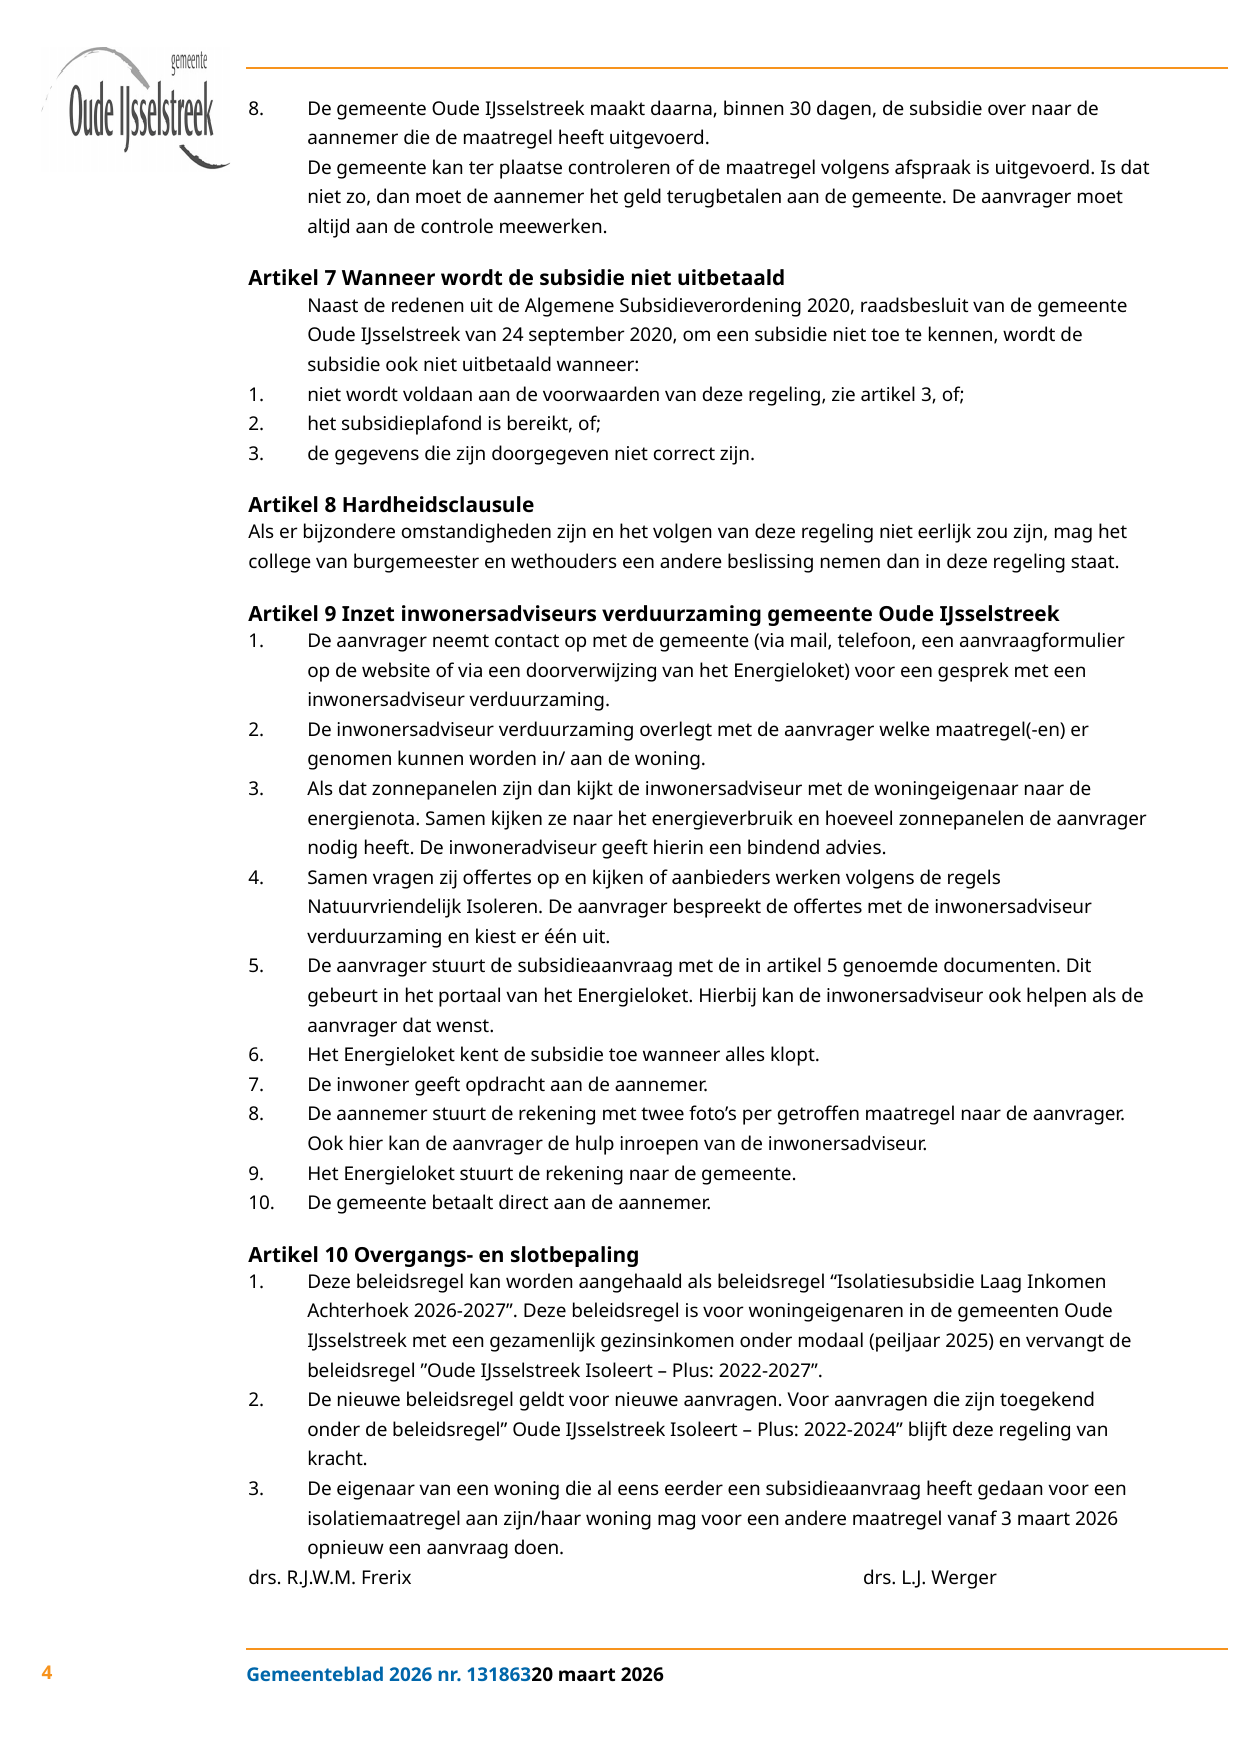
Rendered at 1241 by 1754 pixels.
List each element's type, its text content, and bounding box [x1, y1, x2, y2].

list De gemeente Oude IJsselstreek maakt daarna, binnen 30 dagen, de subsidie over naar de aannemer die de maatregel heeft uitgevoerd. [248, 95, 1152, 150]
list niet wordt voldaan aan de voorwaarden van deze regeling, zie artikel 3, of; [248, 381, 1152, 406]
list Deze beleidsregel kan worden aangehaald als beleidsregel “Isolatiesubsidie Laag Inkomen Achterhoek 2026-2027”. Deze beleidsregel is voor woningeigenaren in de gemeenten Oude IJsselstreek met een gezamenlijk gezinsinkomen onder modaal (peiljaar 2025) en vervangt de beleidsregel ”Oude IJsselstreek Isoleert – Plus: 2022-2027”. [248, 1268, 1152, 1383]
list De inwonersadviseur verduurzaming overlegt met de aanvrager welke maatregel(-en) er genomen kunnen worden in/ aan de woning. [248, 716, 1152, 771]
text Artikel 7 Wanneer wordt de subsidie niet uitbetaald [248, 263, 1152, 292]
list De gemeente kan ter plaatse controleren of de maatregel volgens afspraak is uitgevoerd. Is dat niet zo, dan moet de aannemer het geld terugbetalen aan de gemeente. De aanvrager moet altijd aan de controle meewerken. [248, 154, 1152, 239]
list Samen vragen zij offertes op en kijken of aanbieders werken volgens de regels Natuurvriendelijk Isoleren. De aanvrager bespreekt de offertes met de inwonersadviseur verduurzaming en kiest er één uit. [248, 864, 1152, 949]
list De aanvrager stuurt de subsidieaanvraag met de in artikel 5 genoemde documenten. Dit gebeurt in het portaal van het Energieloket. Hierbij kan de inwonersadviseur ook helpen als de aanvrager dat wenst. [248, 953, 1152, 1037]
text Artikel 10 Overgangs- en slotbepaling [248, 1240, 1152, 1268]
table_header drs. R.J.W.M. Frerix [248, 1564, 863, 1590]
list De inwoner geeft opdracht aan de aannemer. [248, 1071, 1152, 1097]
text Als er bijzondere omstandigheden zijn en het volgen van deze regeling niet eerlijk zou zijn, mag het college van burgemeester en wethouders een andere beslissing nemen dan in deze regeling staat. [248, 519, 1152, 574]
list Het Energieloket stuurt de rekening naar de gemeente. [248, 1160, 1152, 1185]
list Naast de redenen uit de Algemene Subsidieverordening 2020, raadsbesluit van de gemeente Oude IJsselstreek van 24 september 2020, om een subsidie niet toe te kennen, wordt de subsidie ook niet uitbetaald wanneer: [248, 292, 1152, 377]
list De eigenaar van een woning die al eens eerder een subsidieaanvraag heeft gedaan voor een isolatiemaatregel aan zijn/haar woning mag voor een andere maatregel vanaf 3 maart 2026 opnieuw een aanvraag doen. [248, 1475, 1152, 1560]
list Het Energieloket kent de subsidie toe wanneer alles klopt. [248, 1041, 1152, 1067]
list De aannemer stuurt de rekening met twee foto’s per getroffen maatregel naar de aanvrager. Ook hier kan de aanvrager de hulp inroepen van de inwonersadviseur. [248, 1101, 1152, 1156]
text Artikel 9 Inzet inwonersadviseurs verduurzaming gemeente Oude IJsselstreek [248, 599, 1152, 627]
list De aanvrager neemt contact op met de gemeente (via mail, telefoon, een aanvraagformulier op de website of via een doorverwijzing van het Energieloket) voor een gesprek met een inwonersadviseur verduurzaming. [248, 627, 1152, 712]
table_header drs. L.J. Werger [863, 1564, 1152, 1590]
list De nieuwe beleidsregel geldt voor nieuwe aanvragen. Voor aanvragen die zijn toegekend onder de beleidsregel” Oude IJsselstreek Isoleert – Plus: 2022-2024” blijft deze regeling van kracht. [248, 1386, 1152, 1471]
list De gemeente betaalt direct aan de aannemer. [248, 1189, 1152, 1215]
list de gegevens die zijn doorgegeven niet correct zijn. [248, 440, 1152, 466]
list Als dat zonnepanelen zijn dan kijkt de inwonersadviseur met de woningeigenaar naar de energienota. Samen kijken ze naar het energieverbruik en hoeveel zonnepanelen de aanvrager nodig heeft. De inwoneradviseur geeft hierin een bindend advies. [248, 775, 1152, 860]
picture [41, 47, 231, 172]
list het subsidieplafond is bereikt, of; [248, 410, 1152, 436]
text Artikel 8 Hardheidsclausule [248, 490, 1152, 519]
